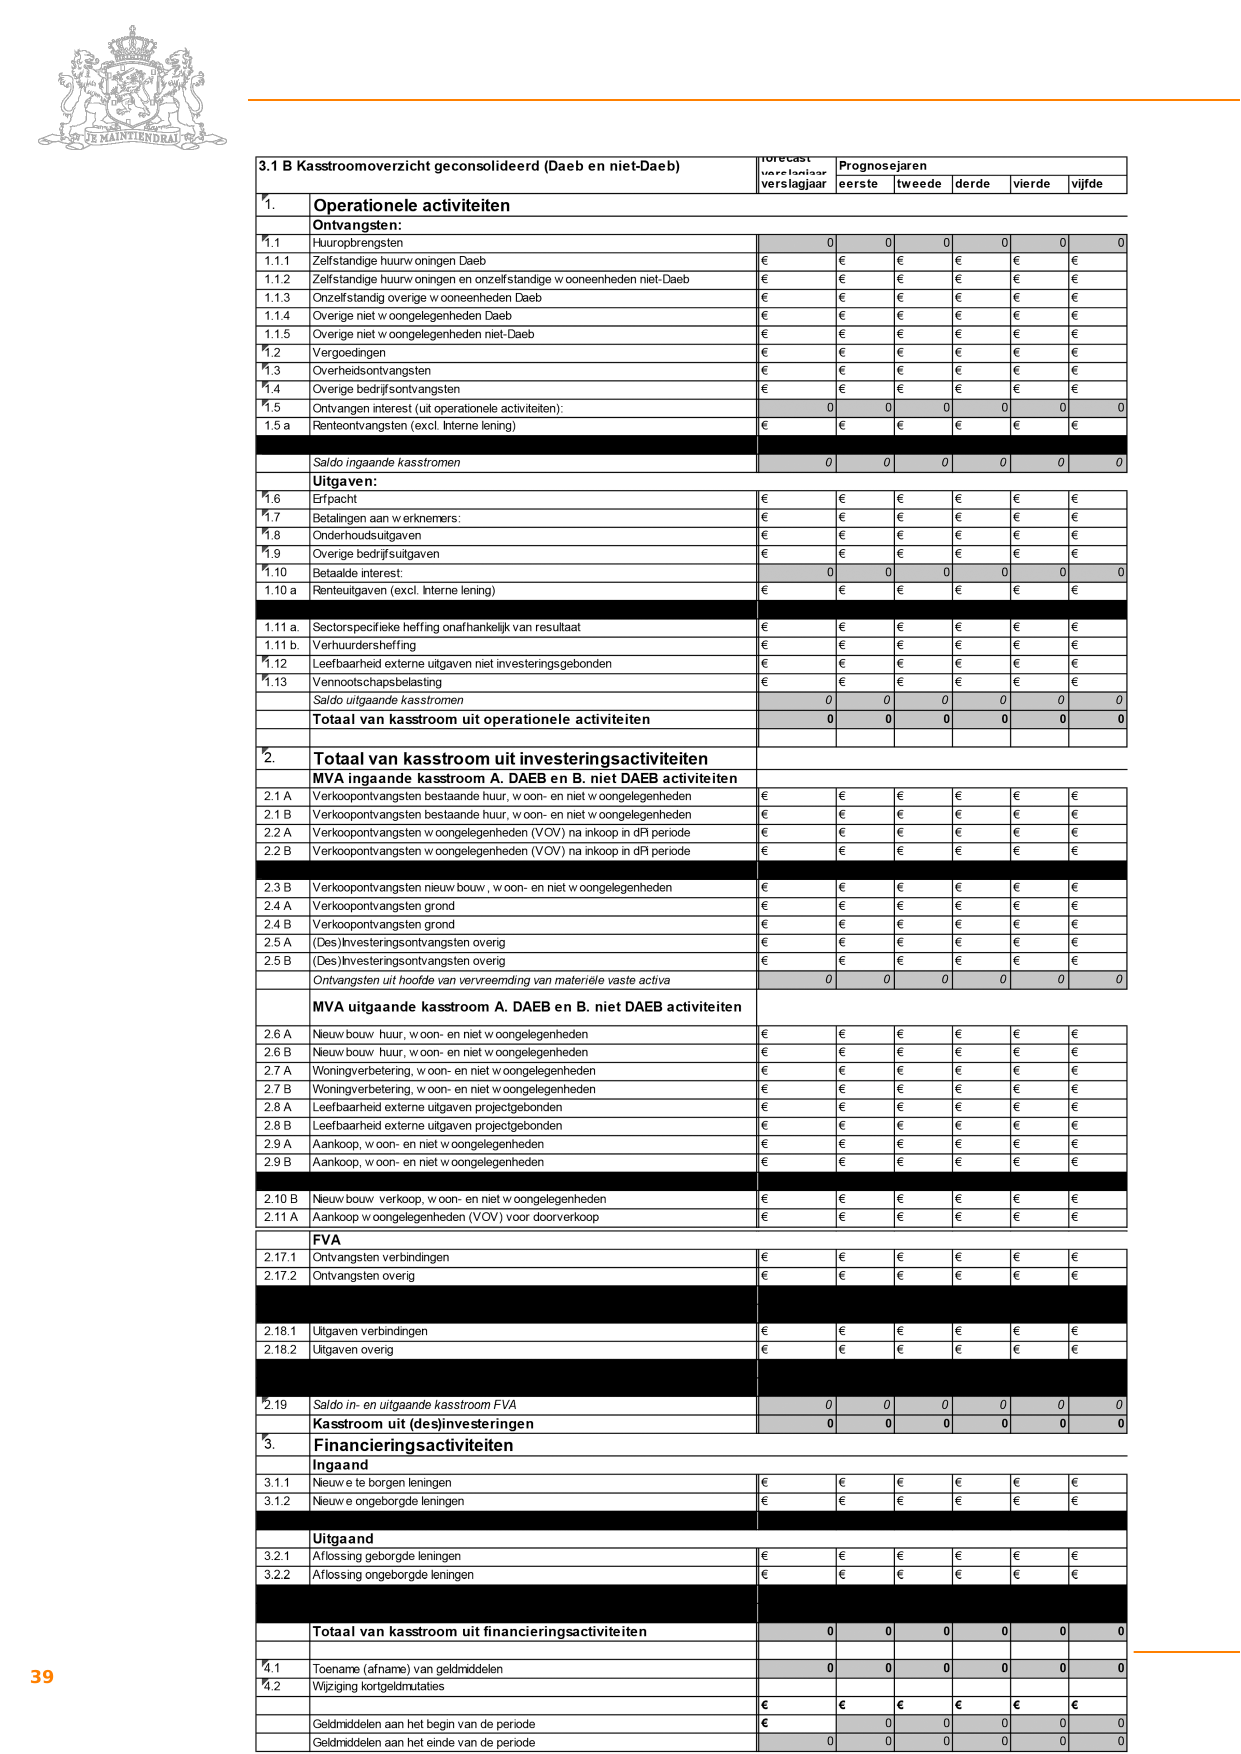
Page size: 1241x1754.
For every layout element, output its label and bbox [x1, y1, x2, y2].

picture [248, 155, 1134, 1754]
picture [38, 25, 227, 150]
